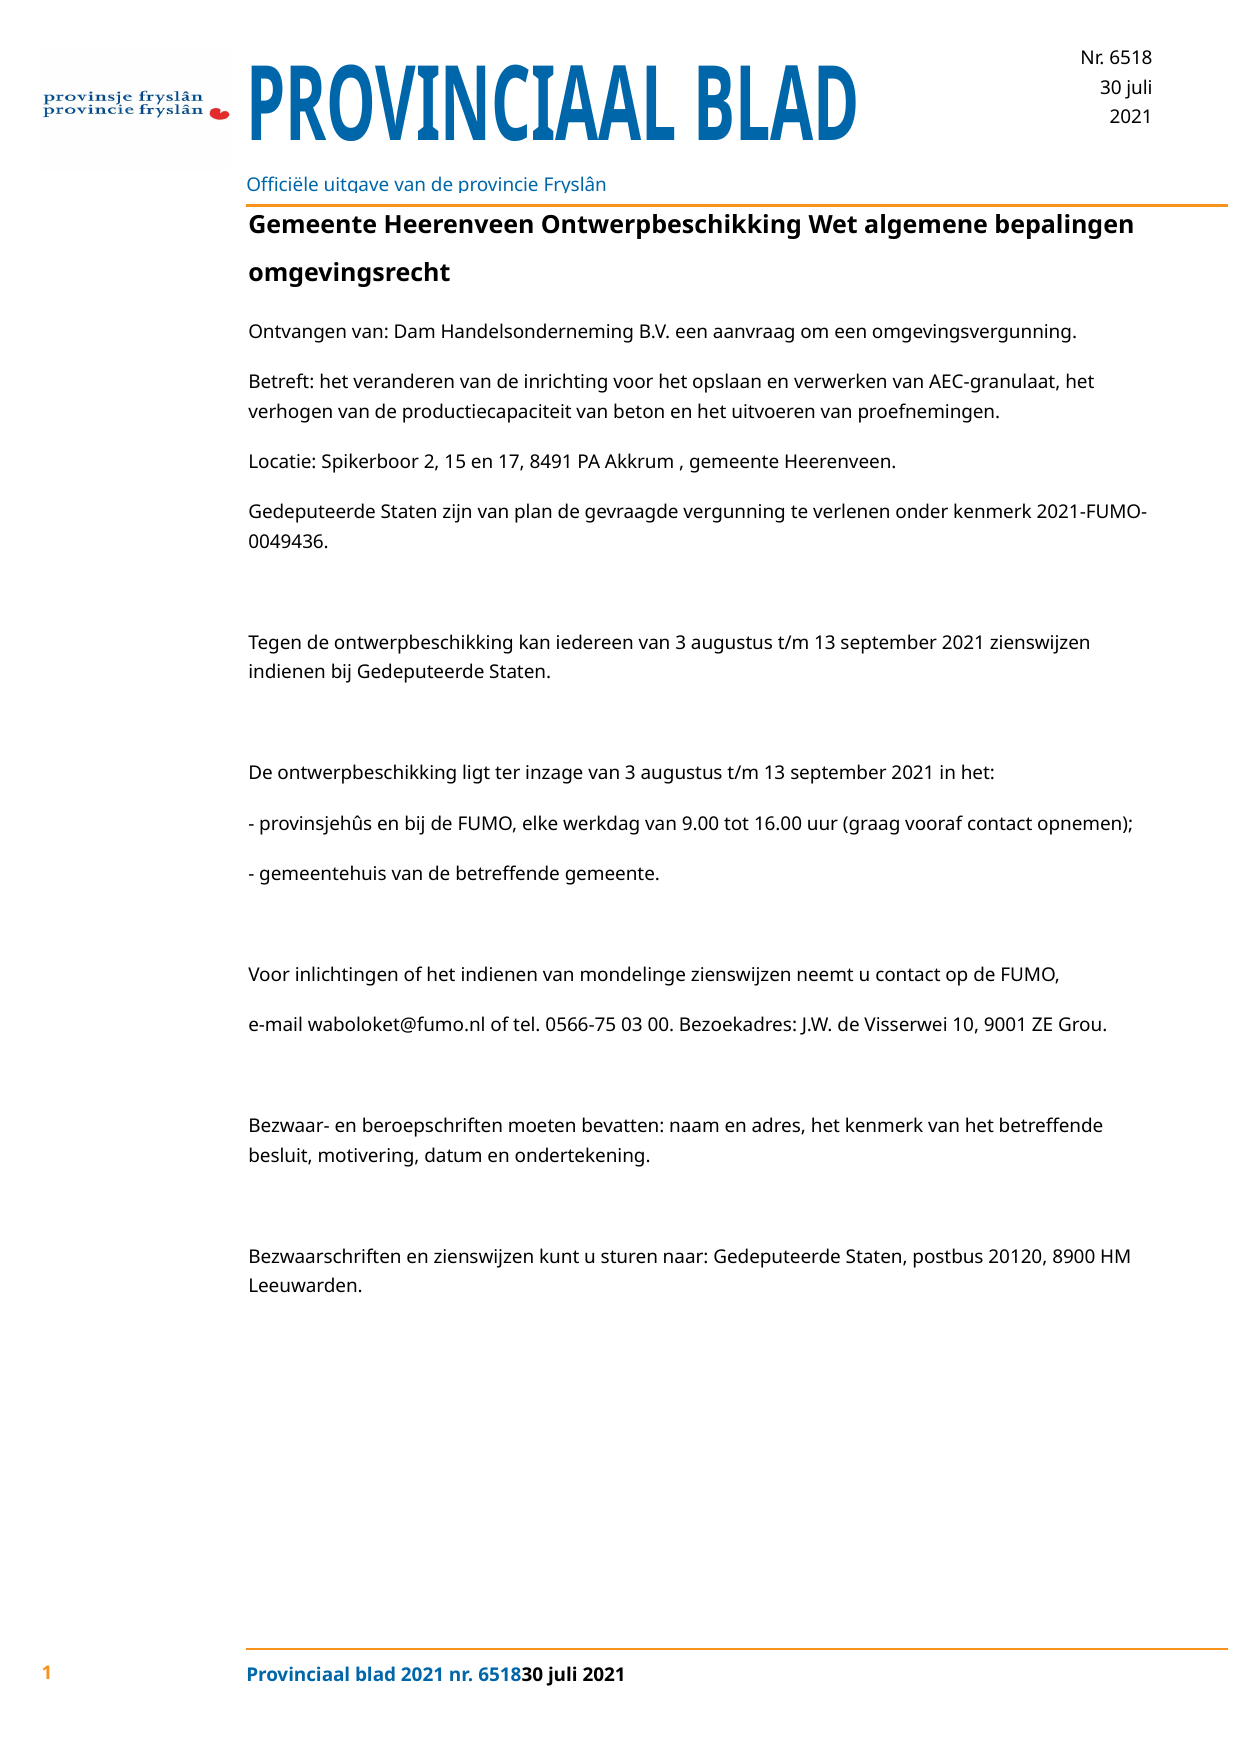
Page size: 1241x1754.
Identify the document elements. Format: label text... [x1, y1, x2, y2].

text - gemeentehuis van de betreffende gemeente. [248, 860, 1152, 886]
text Bezwaar- en beroepschriften moeten bevatten: naam en adres, het kenmerk van het betreffende besluit, motivering, datum en ondertekening. [248, 1112, 1152, 1168]
text Locatie: Spikerboor 2, 15 en 17, 8491 PA Akkrum , gemeente Heerenveen. [248, 448, 1152, 474]
text Bezwaarschriften en zienswijzen kunt u sturen naar: Gedeputeerde Staten, postbus 20120, 8900 HM Leeuwarden. [248, 1243, 1152, 1298]
text Betreft: het veranderen van de inrichting voor het opslaan en verwerken van AEC-granulaat, het verhogen van de productiecapaciteit van beton en het uitvoeren van proefnemingen. [248, 368, 1152, 424]
text Ontvangen van: Dam Handelsonderneming B.V. een aanvraag om een omgevingsvergunning. [248, 318, 1152, 344]
picture [41, 47, 231, 172]
text Tegen de ontwerpbeschikking kan iedereen van 3 augustus t/m 13 september 2021 zienswijzen indienen bij Gedeputeerde Staten. [248, 629, 1152, 684]
text e-mail waboloket@fumo.nl of tel. 0566-75 03 00. Bezoekadres: J.W. de Visserwei 10, 9001 ZE Grou. [248, 1012, 1152, 1037]
text Gedeputeerde Staten zijn van plan de gevraagde vergunning te verlenen onder kenmerk 2021-FUMO-0049436. [248, 499, 1152, 554]
text De ontwerpbeschikking ligt ter inzage van 3 augustus t/m 13 september 2021 in het: [248, 759, 1152, 785]
text Gemeente Heerenveen Ontwerpbeschikking Wet algemene bepalingen omgevingsrecht [248, 207, 1152, 288]
text - provinsjehûs en bij de FUMO, elke werkdag van 9.00 tot 16.00 uur (graag vooraf contact opnemen); [248, 810, 1152, 836]
text Voor inlichtingen of het indienen van mondelinge zienswijzen neemt u contact op de FUMO, [248, 961, 1152, 987]
